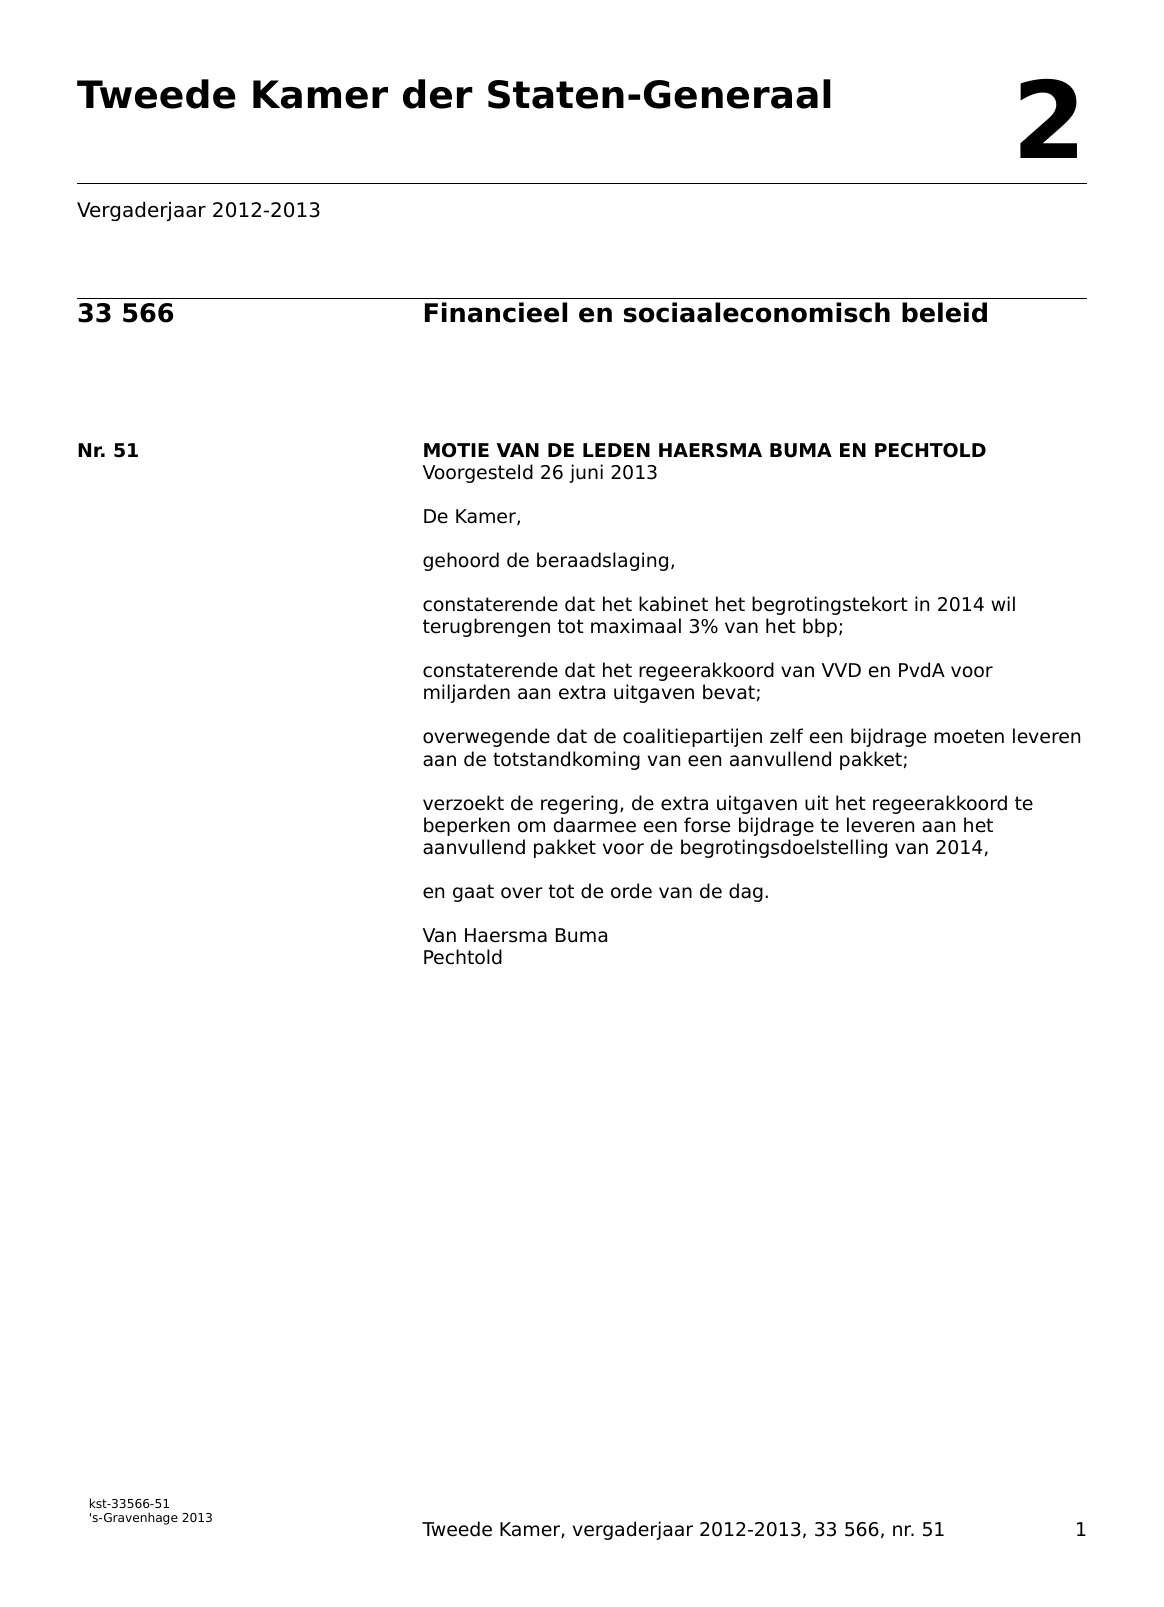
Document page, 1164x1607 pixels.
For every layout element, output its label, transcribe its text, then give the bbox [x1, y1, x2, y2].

text en gaat over tot de orde van de dag. [422, 881, 1087, 903]
text constaterende dat het regeerakkoord van VVD en PvdA voor miljarden aan extra uitgaven bevat; [422, 660, 1087, 704]
text overwegende dat de coalitiepartijen zelf een bijdrage moeten leveren aan de totstandkoming van een aanvullend pakket; [422, 726, 1087, 770]
text constaterende dat het kabinet het begrotingstekort in 2014 wil terugbrengen tot maximaal 3% van het bbp; [422, 594, 1087, 638]
subtitle Nr. 51 MOTIE VAN DE LEDEN HAERSMA BUMA EN PECHTOLD [77, 440, 1087, 462]
subtitle 33 566 Financieel en sociaaleconomisch beleid [77, 299, 1087, 329]
text verzoekt de regering, de extra uitgaven uit het regeerakkoord te beperken om daarmee een forse bijdrage te leveren aan het aanvullend pakket voor de begrotingsdoelstelling van 2014, [422, 793, 1087, 858]
text gehoord de beraadslaging, [422, 550, 1087, 572]
text 's-Gravenhage 2013 [88, 1511, 323, 1525]
text Voorgesteld 26 juni 2013 [422, 462, 1087, 484]
table_header Tweede Kamer der Staten-Generaal [77, 59, 886, 183]
text Pechtold [422, 947, 1087, 969]
table_cell Vergaderjaar 2012-2013 [77, 184, 1087, 298]
text kst-33566-51 [88, 1497, 323, 1511]
text Van Haersma Buma [422, 925, 1087, 947]
text De Kamer, [422, 506, 1087, 528]
table_header 2 [886, 59, 1087, 183]
